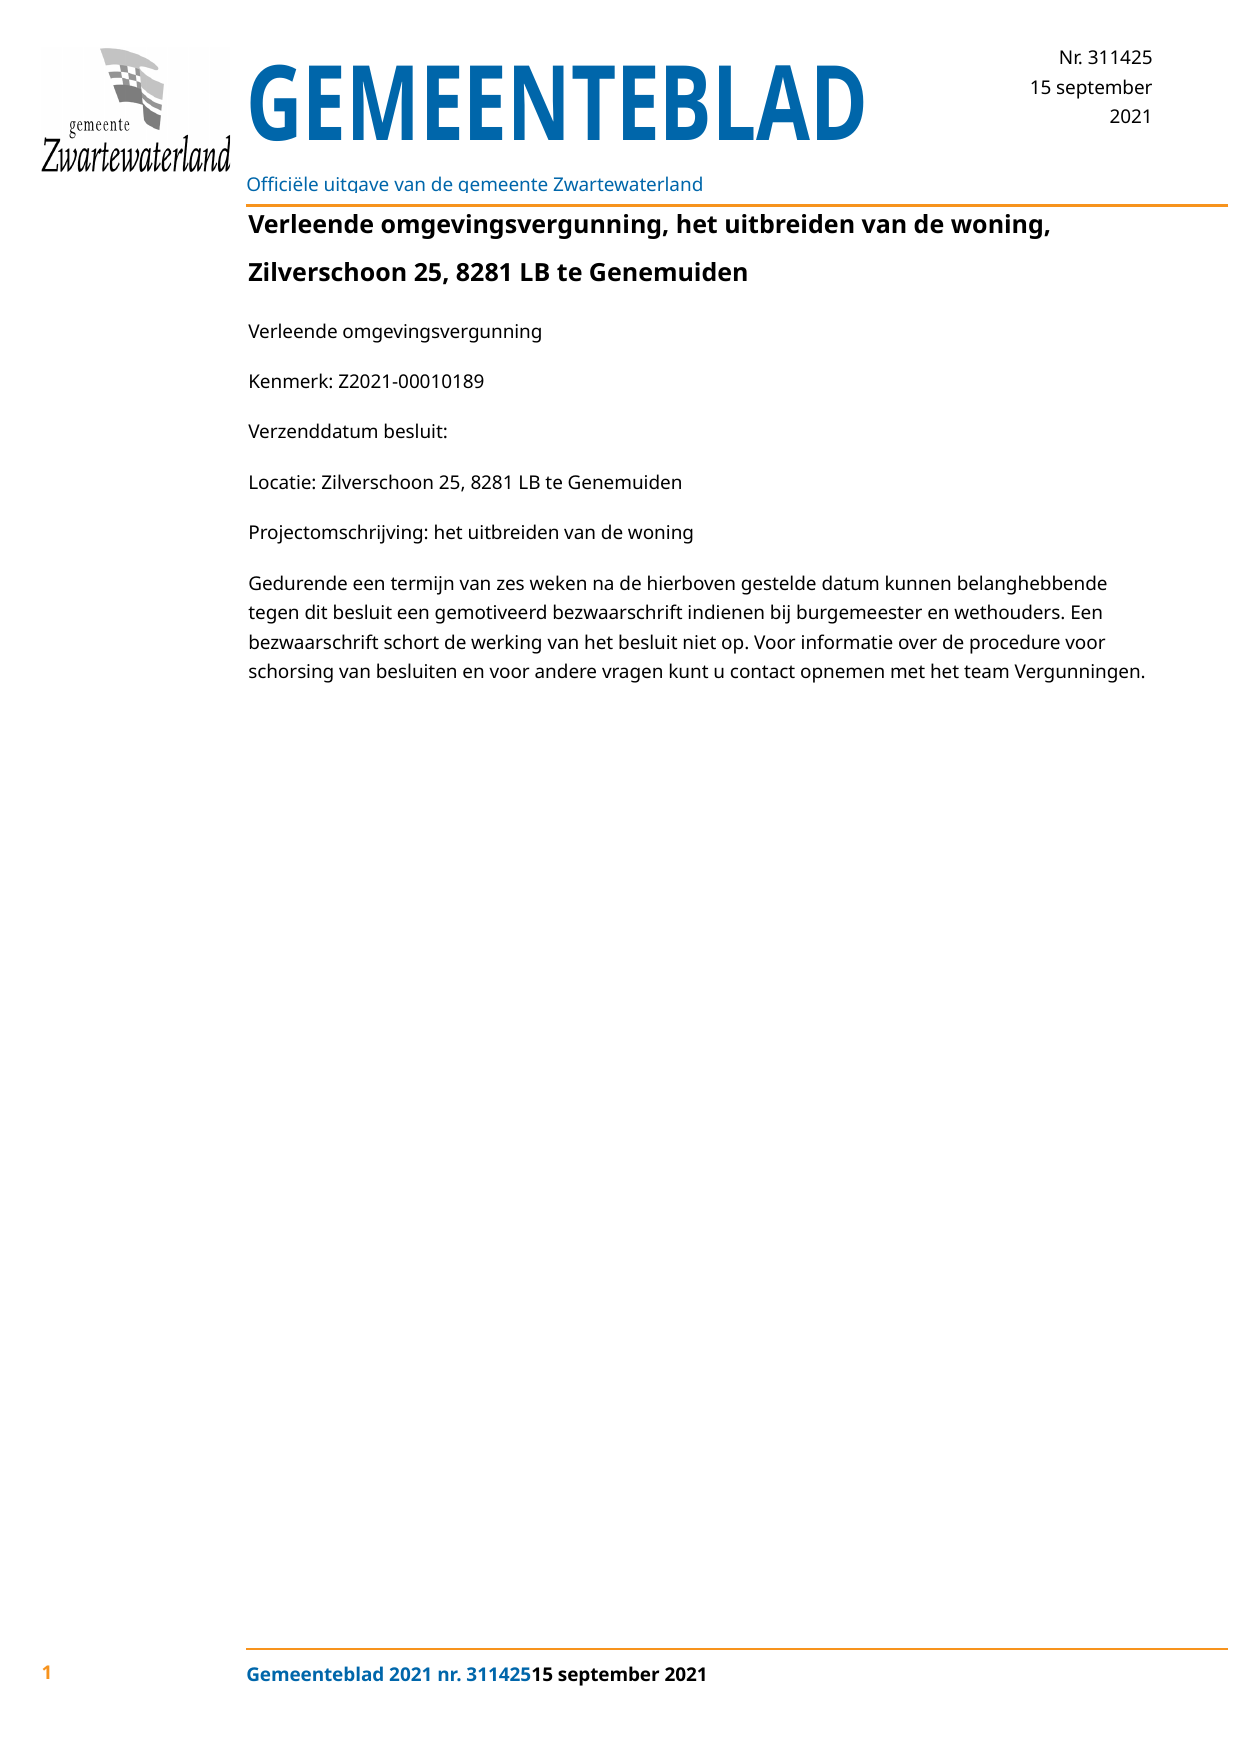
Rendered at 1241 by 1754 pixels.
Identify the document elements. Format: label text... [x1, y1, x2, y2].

text Verleende omgevingsvergunning [248, 318, 1152, 344]
text Gedurende een termijn van zes weken na de hierboven gestelde datum kunnen belanghebbende tegen dit besluit een gemotiveerd bezwaarschrift indienen bij burgemeester en wethouders. Een bezwaarschrift schort de werking van het besluit niet op. Voor informatie over de procedure voor schorsing van besluiten en voor andere vragen kunt u contact opnemen met het team Vergunningen. [248, 570, 1152, 684]
text Locatie: Zilverschoon 25, 8281 LB te Genemuiden [248, 469, 1152, 495]
text Kenmerk: Z2021-00010189 [248, 368, 1152, 394]
picture [41, 47, 231, 172]
text Verleende omgevingsvergunning, het uitbreiden van de woning, Zilverschoon 25, 8281 LB te Genemuiden [248, 207, 1152, 288]
text Projectomschrijving: het uitbreiden van de woning [248, 519, 1152, 545]
text Verzenddatum besluit: [248, 419, 1152, 444]
